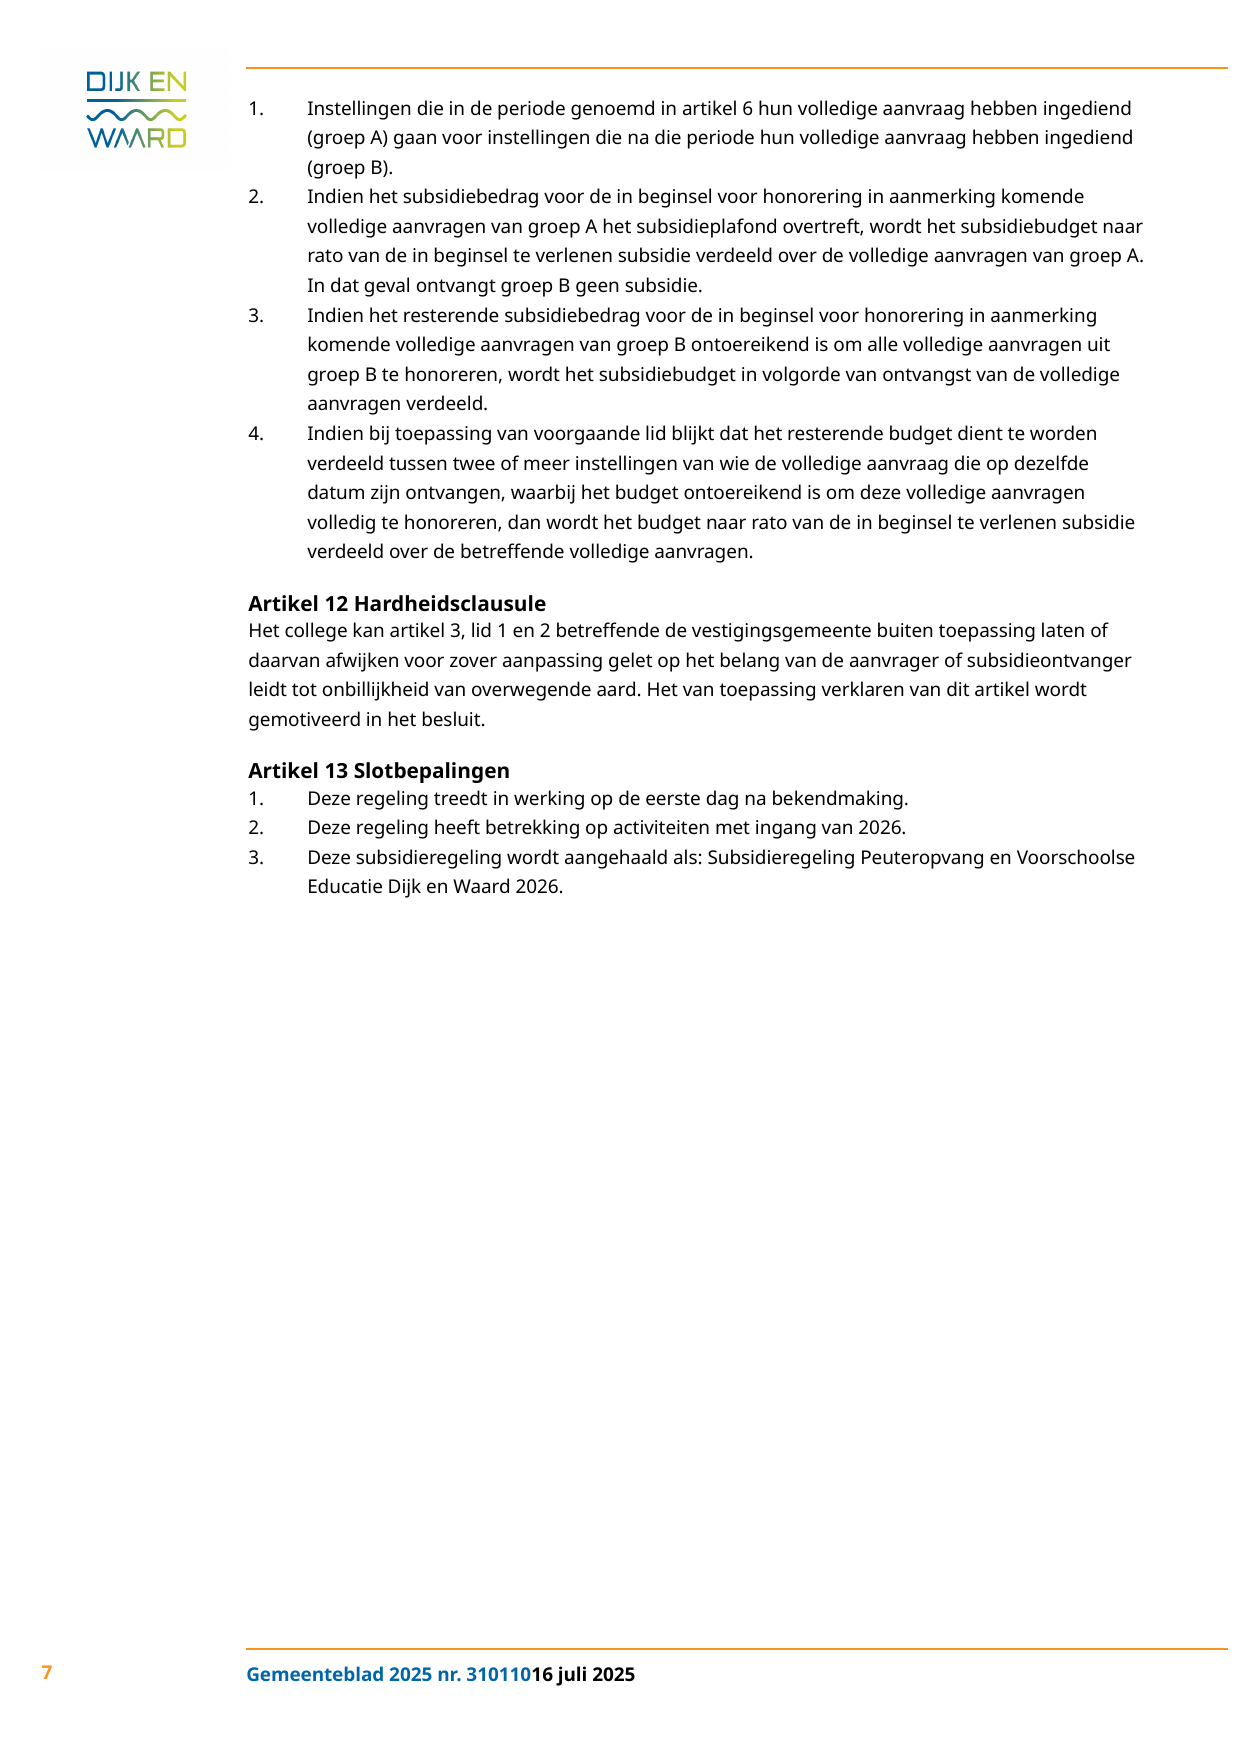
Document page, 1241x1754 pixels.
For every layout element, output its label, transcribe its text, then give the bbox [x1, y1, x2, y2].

list Indien bij toepassing van voorgaande lid blijkt dat het resterende budget dient te worden verdeeld tussen twee of meer instellingen van wie de volledige aanvraag die op dezelfde datum zijn ontvangen, waarbij het budget ontoereikend is om deze volledige aanvragen volledig te honoreren, dan wordt het budget naar rato van de in beginsel te verlenen subsidie verdeeld over de betreffende volledige aanvragen. [248, 420, 1152, 564]
picture [41, 47, 231, 172]
list Deze regeling treedt in werking op de eerste dag na bekendmaking. [248, 785, 1152, 811]
list Indien het resterende subsidiebedrag voor de in beginsel voor honorering in aanmerking komende volledige aanvragen van groep B ontoereikend is om alle volledige aanvragen uit groep B te honoreren, wordt het subsidiebudget in volgorde van ontvangst van de volledige aanvragen verdeeld. [248, 302, 1152, 416]
text Artikel 13 Slotbepalingen [248, 757, 1152, 785]
list Deze subsidieregeling wordt aangehaald als: Subsidieregeling Peuteropvang en Voorschoolse Educatie Dijk en Waard 2026. [248, 844, 1152, 899]
text Het college kan artikel 3, lid 1 en 2 betreffende de vestigingsgemeente buiten toepassing laten of daarvan afwijken voor zover aanpassing gelet op het belang van de aanvrager of subsidieontvanger leidt tot onbillijkheid van overwegende aard. Het van toepassing verklaren van dit artikel wordt gemotiveerd in het besluit. [248, 617, 1152, 732]
list Deze regeling heeft betrekking op activiteiten met ingang van 2026. [248, 814, 1152, 840]
list Instellingen die in de periode genoemd in artikel 6 hun volledige aanvraag hebben ingediend (groep A) gaan voor instellingen die na die periode hun volledige aanvraag hebben ingediend (groep B). [248, 95, 1152, 180]
text Artikel 12 Hardheidsclausule [248, 589, 1152, 617]
list Indien het subsidiebedrag voor de in beginsel voor honorering in aanmerking komende volledige aanvragen van groep A het subsidieplafond overtreft, wordt het subsidiebudget naar rato van de in beginsel te verlenen subsidie verdeeld over de volledige aanvragen van groep A. In dat geval ontvangt groep B geen subsidie. [248, 183, 1152, 298]
